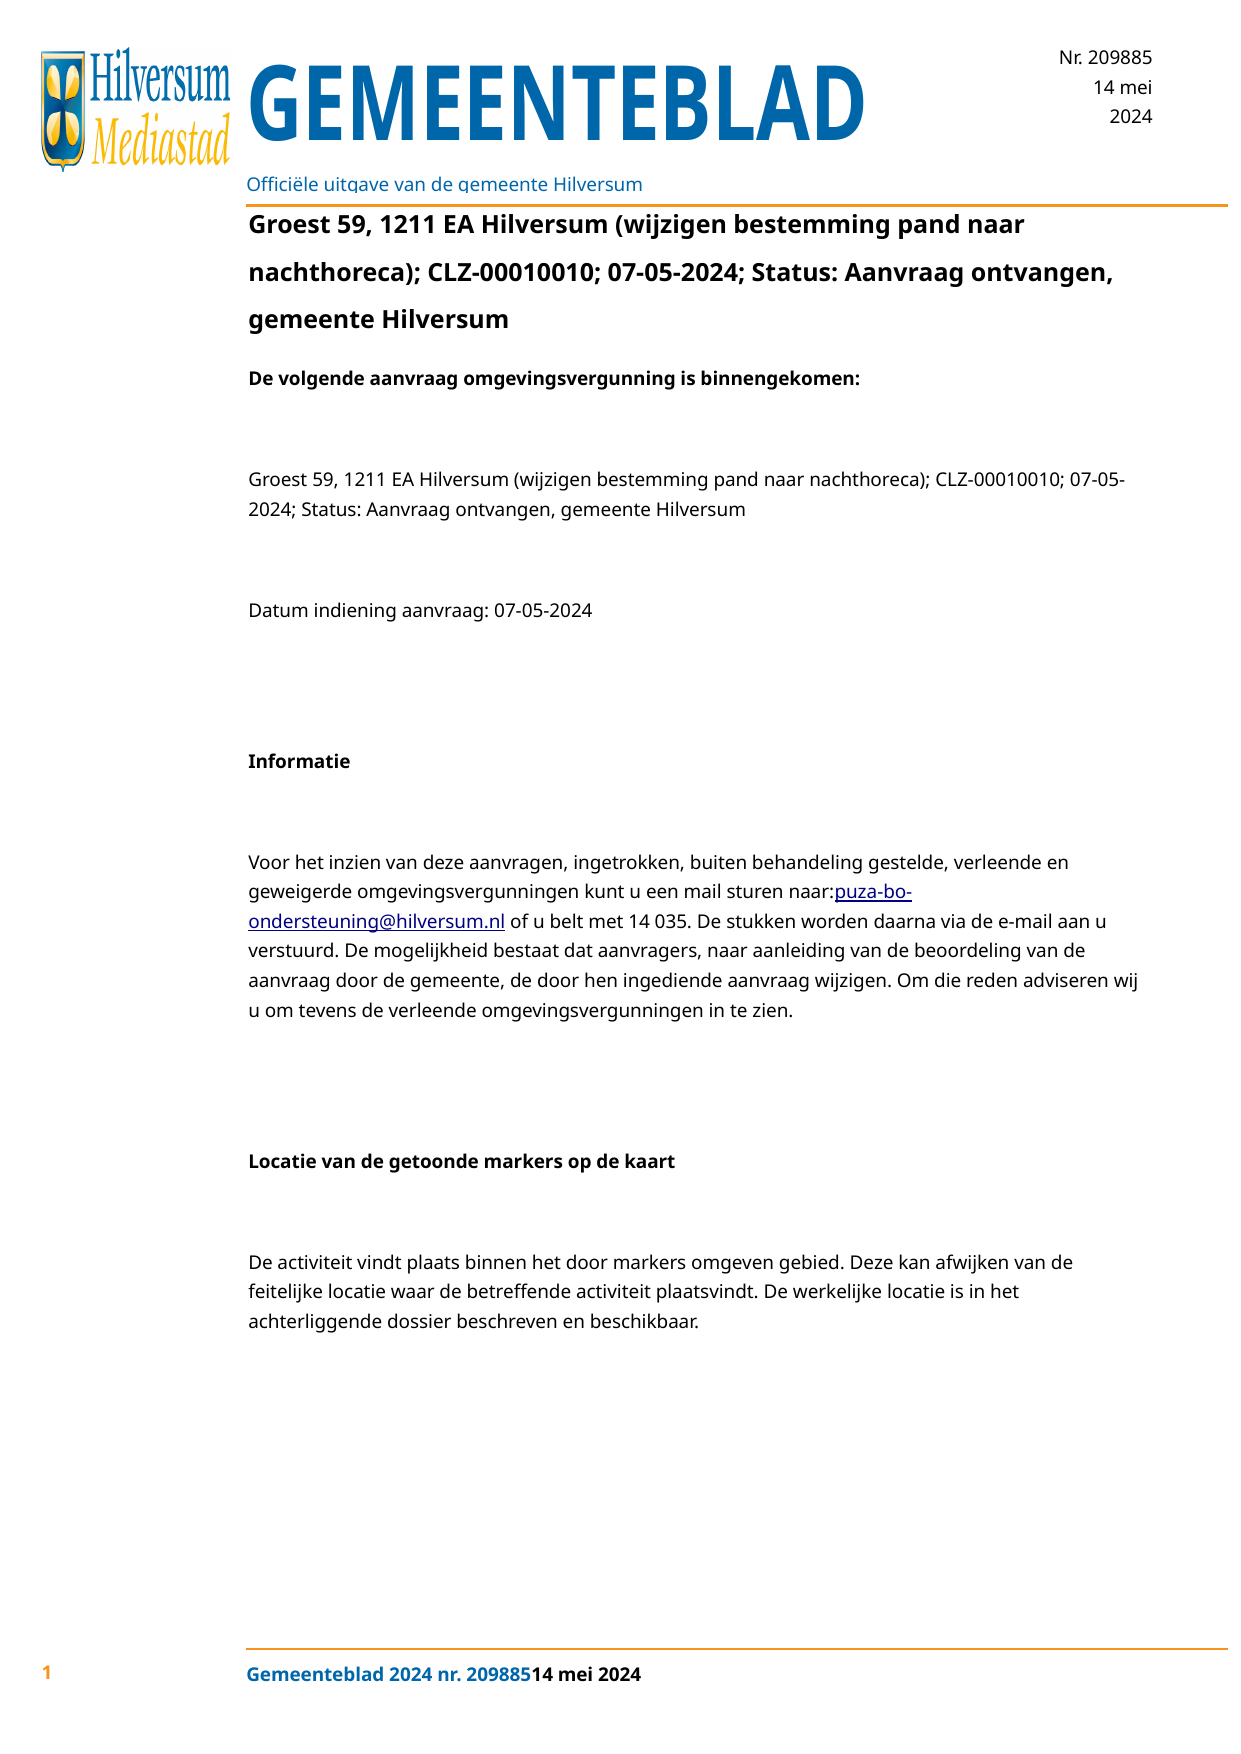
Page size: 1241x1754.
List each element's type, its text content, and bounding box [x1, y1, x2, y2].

text Informatie [248, 748, 1152, 774]
text Locatie van de getoonde markers op de kaart [248, 1148, 1152, 1174]
text Datum indiening aanvraag: 07-05-2024 [248, 597, 1152, 622]
text Groest 59, 1211 EA Hilversum (wijzigen bestemming pand naar nachthoreca); CLZ-00010010; 07-05-2024; Status: Aanvraag ontvangen, gemeente Hilversum [248, 466, 1152, 522]
text Groest 59, 1211 EA Hilversum (wijzigen bestemming pand naar nachthoreca); CLZ-00010010; 07-05-2024; Status: Aanvraag ontvangen, gemeente Hilversum [248, 207, 1152, 336]
picture [41, 47, 231, 172]
text De activiteit vindt plaats binnen het door markers omgeven gebied. Deze kan afwijken van de feitelijke locatie waar de betreffende activiteit plaatsvindt. De werkelijke locatie is in het achterliggende dossier beschreven en beschikbaar. [248, 1249, 1152, 1334]
text Voor het inzien van deze aanvragen, ingetrokken, buiten behandeling gestelde, verleende en geweigerde omgevingsvergunningen kunt u een mail sturen naar:puza-bo-ondersteuning@hilversum.nl of u belt met 14 035. De stukken worden daarna via de e-mail aan u verstuurd. De mogelijkheid bestaat dat aanvragers, naar aanleiding van de beoordeling van de aanvraag door de gemeente, de door hen ingediende aanvraag wijzigen. Om die reden adviseren wij u om tevens de verleende omgevingsvergunningen in te zien. [248, 849, 1152, 1022]
text De volgende aanvraag omgevingsvergunning is binnengekomen: [248, 366, 1152, 391]
